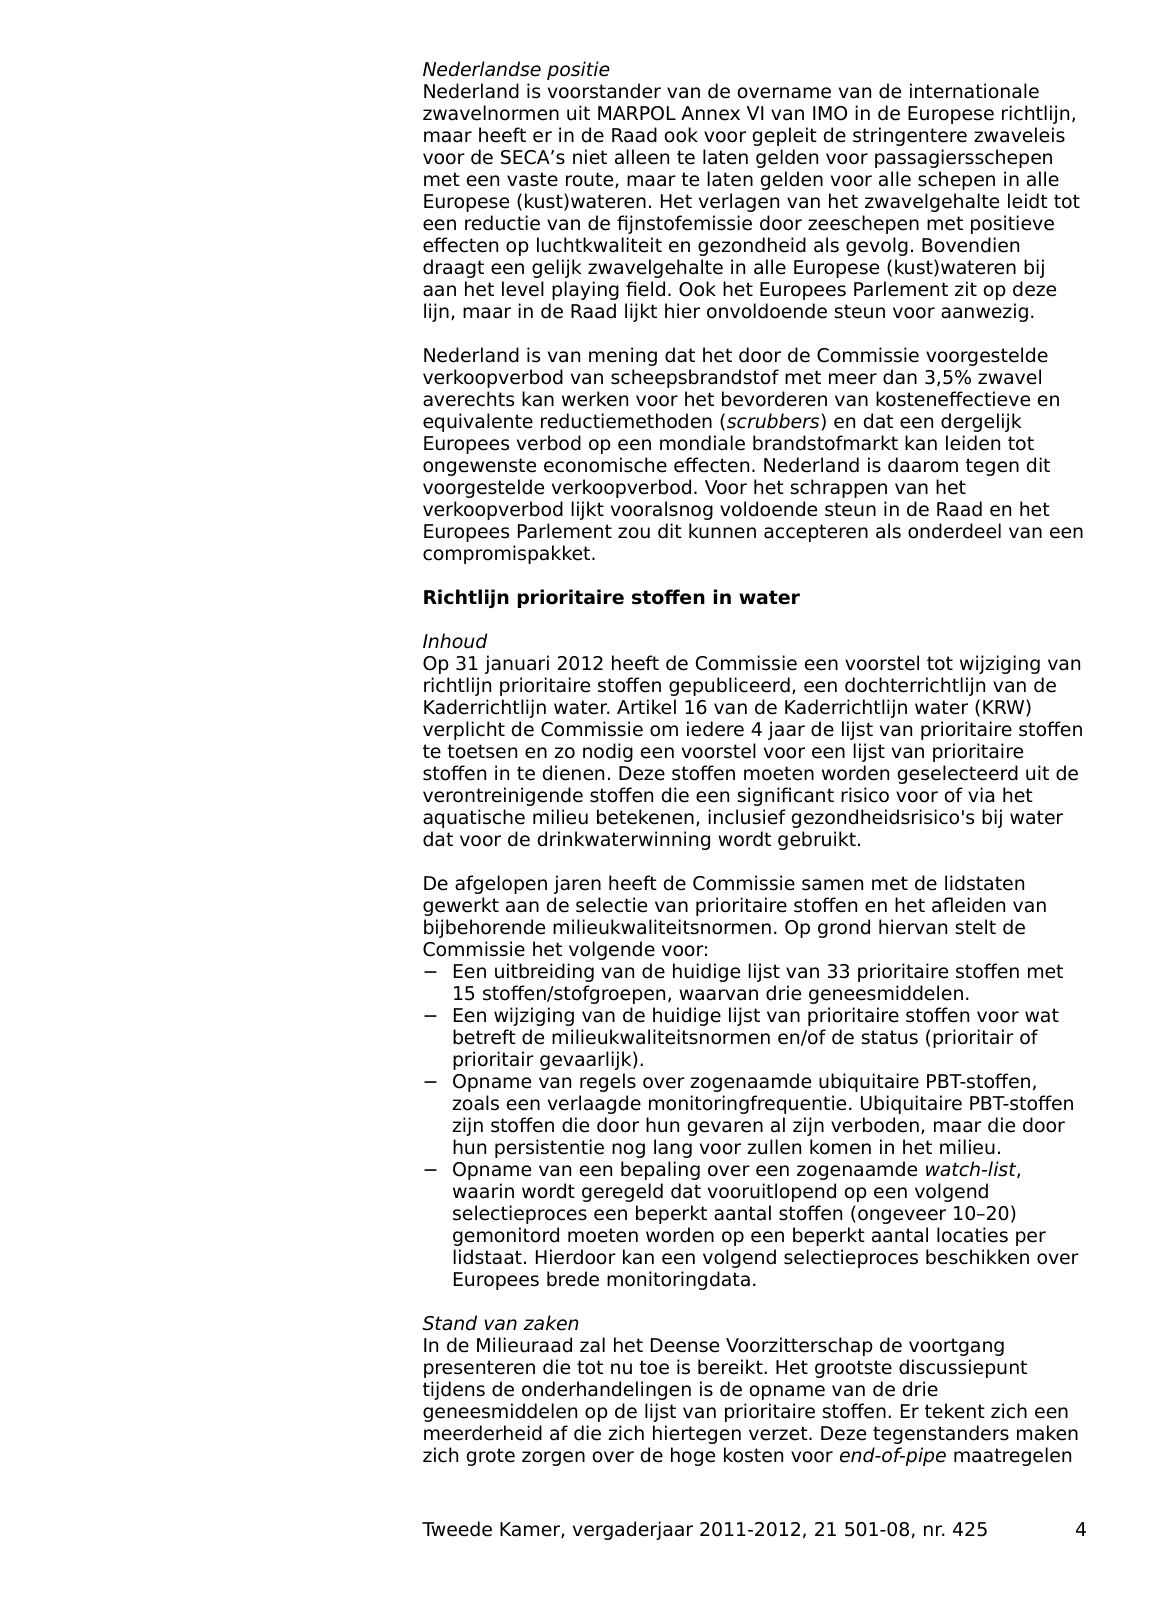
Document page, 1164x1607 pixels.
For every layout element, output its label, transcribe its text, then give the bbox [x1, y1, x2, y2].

text De afgelopen jaren heeft de Commissie samen met de lidstaten gewerkt aan de selectie van prioritaire stoffen en het afleiden van bijbehorende milieukwaliteitsnormen. Op grond hiervan stelt de Commissie het volgende voor: [422, 873, 1087, 961]
subtitle Inhoud [422, 631, 1087, 653]
text − Opname van een bepaling over een zogenaamde watch-list, waarin wordt geregeld dat vooruitlopend op een volgend selectieproces een beperkt aantal stoffen (ongeveer 10–20) gemonitord moeten worden op een beperkt aantal locaties per lidstaat. Hierdoor kan een volgend selectieproces beschikken over Europees brede monitoringdata. [422, 1159, 1087, 1291]
text − Opname van regels over zogenaamde ubiquitaire PBT-stoffen, zoals een verlaagde monitoringfrequentie. Ubiquitaire PBT-stoffen zijn stoffen die door hun gevaren al zijn verboden, maar die door hun persistentie nog lang voor zullen komen in het milieu. [422, 1071, 1087, 1159]
text Nederland is van mening dat het door de Commissie voorgestelde verkoopverbod van scheepsbrandstof met meer dan 3,5% zwavel averechts kan werken voor het bevorderen van kosteneffectieve en equivalente reductiemethoden (scrubbers) en dat een dergelijk Europees verbod op een mondiale brandstofmarkt kan leiden tot ongewenste economische effecten. Nederland is daarom tegen dit voorgestelde verkoopverbod. Voor het schrappen van het verkoopverbod lijkt vooralsnog voldoende steun in de Raad en het Europees Parlement zou dit kunnen accepteren als onderdeel van een compromispakket. [422, 345, 1087, 565]
subtitle Richtlijn prioritaire stoffen in water [422, 587, 1087, 609]
text In de Milieuraad zal het Deense Voorzitterschap de voortgang presenteren die tot nu toe is bereikt. Het grootste discussiepunt tijdens de onderhandelingen is de opname van de drie geneesmiddelen op de lijst van prioritaire stoffen. Er tekent zich een meerderheid af die zich hiertegen verzet. Deze tegenstanders maken zich grote zorgen over de hoge kosten voor end-of-pipe maatregelen [422, 1335, 1087, 1467]
text Op 31 januari 2012 heeft de Commissie een voorstel tot wijziging van richtlijn prioritaire stoffen gepubliceerd, een dochterrichtlijn van de Kaderrichtlijn water. Artikel 16 van de Kaderrichtlijn water (KRW) verplicht de Commissie om iedere 4 jaar de lijst van prioritaire stoffen te toetsen en zo nodig een voorstel voor een lijst van prioritaire stoffen in te dienen. Deze stoffen moeten worden geselecteerd uit de verontreinigende stoffen die een significant risico voor of via het aquatische milieu betekenen, inclusief gezondheidsrisico's bij water dat voor de drinkwaterwinning wordt gebruikt. [422, 653, 1087, 851]
text Nederland is voorstander van de overname van de internationale zwavelnormen uit MARPOL Annex VI van IMO in de Europese richtlijn, maar heeft er in de Raad ook voor gepleit de stringentere zwaveleis voor de SECA’s niet alleen te laten gelden voor passagiersschepen met een vaste route, maar te laten gelden voor alle schepen in alle Europese (kust)wateren. Het verlagen van het zwavelgehalte leidt tot een reductie van de fijnstofemissie door zeeschepen met positieve effecten op luchtkwaliteit en gezondheid als gevolg. Bovendien draagt een gelijk zwavelgehalte in alle Europese (kust)wateren bij aan het level playing field. Ook het Europees Parlement zit op deze lijn, maar in de Raad lijkt hier onvoldoende steun voor aanwezig. [422, 81, 1087, 323]
subtitle Nederlandse positie [422, 59, 1087, 81]
text − Een wijziging van de huidige lijst van prioritaire stoffen voor wat betreft de milieukwaliteitsnormen en/of de status (prioritair of prioritair gevaarlijk). [422, 1005, 1087, 1071]
text − Een uitbreiding van de huidige lijst van 33 prioritaire stoffen met 15 stoffen/stofgroepen, waarvan drie geneesmiddelen. [422, 961, 1087, 1005]
subtitle Stand van zaken [422, 1313, 1087, 1335]
